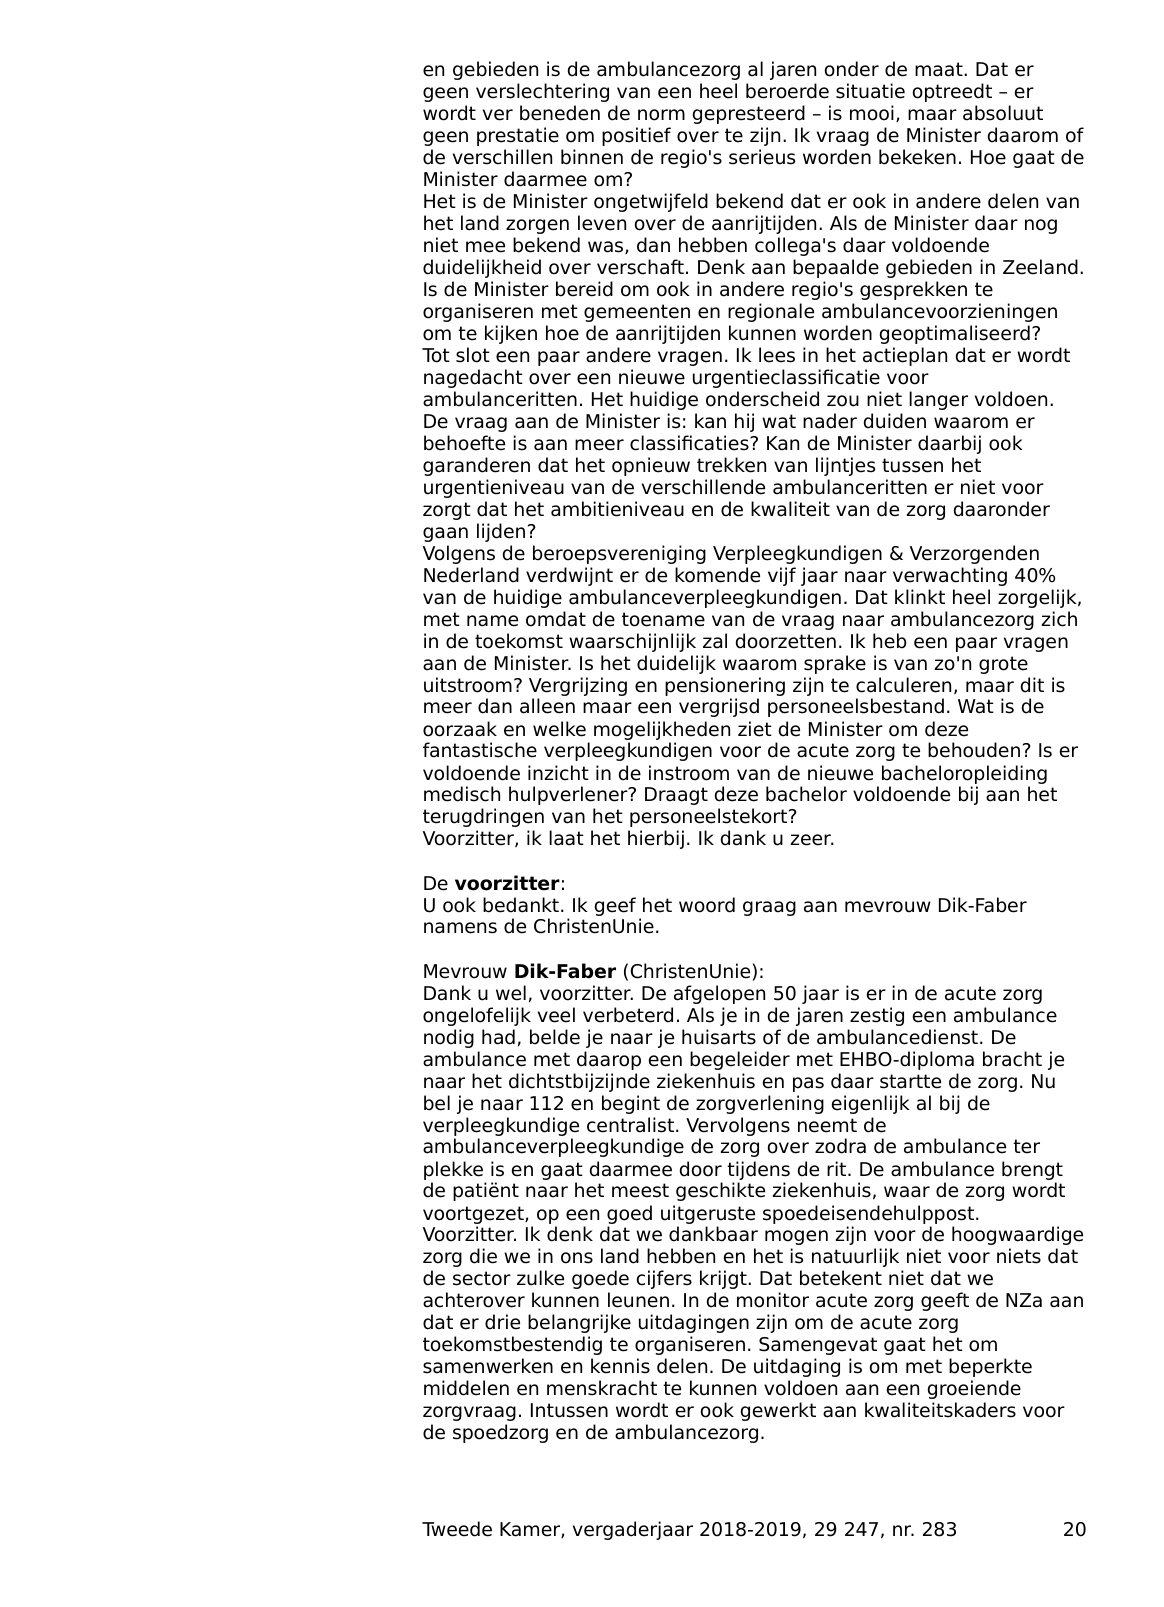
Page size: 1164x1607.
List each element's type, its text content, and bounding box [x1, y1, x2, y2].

text Voorzitter, ik laat het hierbij. Ik dank u zeer. [422, 828, 1087, 850]
text De voorzitter: [422, 872, 1087, 894]
text Mevrouw Dik-Faber (ChristenUnie): [422, 961, 1087, 983]
text en gebieden is de ambulancezorg al jaren onder de maat. Dat er geen verslechtering van een heel beroerde situatie optreedt – er wordt ver beneden de norm gepresteerd – is mooi, maar absoluut geen prestatie om positief over te zijn. Ik vraag de Minister daarom of de verschillen binnen de regio's serieus worden bekeken. Hoe gaat de Minister daarmee om? [422, 59, 1087, 191]
text Tot slot een paar andere vragen. Ik lees in het actieplan dat er wordt nagedacht over een nieuwe urgentieclassificatie voor ambulanceritten. Het huidige onderscheid zou niet langer voldoen. De vraag aan de Minister is: kan hij wat nader duiden waarom er behoefte is aan meer classificaties? Kan de Minister daarbij ook garanderen dat het opnieuw trekken van lijntjes tussen het urgentieniveau van de verschillende ambulanceritten er niet voor zorgt dat het ambitieniveau en de kwaliteit van de zorg daaronder gaan lijden? [422, 345, 1087, 543]
text U ook bedankt. Ik geef het woord graag aan mevrouw Dik-Faber namens de ChristenUnie. [422, 894, 1087, 938]
text Volgens de beroepsvereniging Verpleegkundigen & Verzorgenden Nederland verdwijnt er de komende vijf jaar naar verwachting 40% van de huidige ambulanceverpleegkundigen. Dat klinkt heel zorgelijk, met name omdat de toename van de vraag naar ambulancezorg zich in de toekomst waarschijnlijk zal doorzetten. Ik heb een paar vragen aan de Minister. Is het duidelijk waarom sprake is van zo'n grote uitstroom? Vergrijzing en pensionering zijn te calculeren, maar dit is meer dan alleen maar een vergrijsd personeelsbestand. Wat is de oorzaak en welke mogelijkheden ziet de Minister om deze fantastische verpleegkundigen voor de acute zorg te behouden? Is er voldoende inzicht in de instroom van de nieuwe bacheloropleiding medisch hulpverlener? Draagt deze bachelor voldoende bij aan het terugdringen van het personeelstekort? [422, 543, 1087, 828]
text Dank u wel, voorzitter. De afgelopen 50 jaar is er in de acute zorg ongelofelijk veel verbeterd. Als je in de jaren zestig een ambulance nodig had, belde je naar je huisarts of de ambulancedienst. De ambulance met daarop een begeleider met EHBO-diploma bracht je naar het dichtstbijzijnde ziekenhuis en pas daar startte de zorg. Nu bel je naar 112 en begint de zorgverlening eigenlijk al bij de verpleegkundige centralist. Vervolgens neemt de ambulanceverpleegkundige de zorg over zodra de ambulance ter plekke is en gaat daarmee door tijdens de rit. De ambulance brengt de patiënt naar het meest geschikte ziekenhuis, waar de zorg wordt voortgezet, op een goed uitgeruste spoedeisendehulppost. [422, 983, 1087, 1224]
text Het is de Minister ongetwijfeld bekend dat er ook in andere delen van het land zorgen leven over de aanrijtijden. Als de Minister daar nog niet mee bekend was, dan hebben collega's daar voldoende duidelijkheid over verschaft. Denk aan bepaalde gebieden in Zeeland. Is de Minister bereid om ook in andere regio's gesprekken te organiseren met gemeenten en regionale ambulancevoorzieningen om te kijken hoe de aanrijtijden kunnen worden geoptimaliseerd? [422, 191, 1087, 345]
text Voorzitter. Ik denk dat we dankbaar mogen zijn voor de hoogwaardige zorg die we in ons land hebben en het is natuurlijk niet voor niets dat de sector zulke goede cijfers krijgt. Dat betekent niet dat we achterover kunnen leunen. In de monitor acute zorg geeft de NZa aan dat er drie belangrijke uitdagingen zijn om de acute zorg toekomstbestendig te organiseren. Samengevat gaat het om samenwerken en kennis delen. De uitdaging is om met beperkte middelen en menskracht te kunnen voldoen aan een groeiende zorgvraag. Intussen wordt er ook gewerkt aan kwaliteitskaders voor de spoedzorg en de ambulancezorg. [422, 1224, 1087, 1444]
